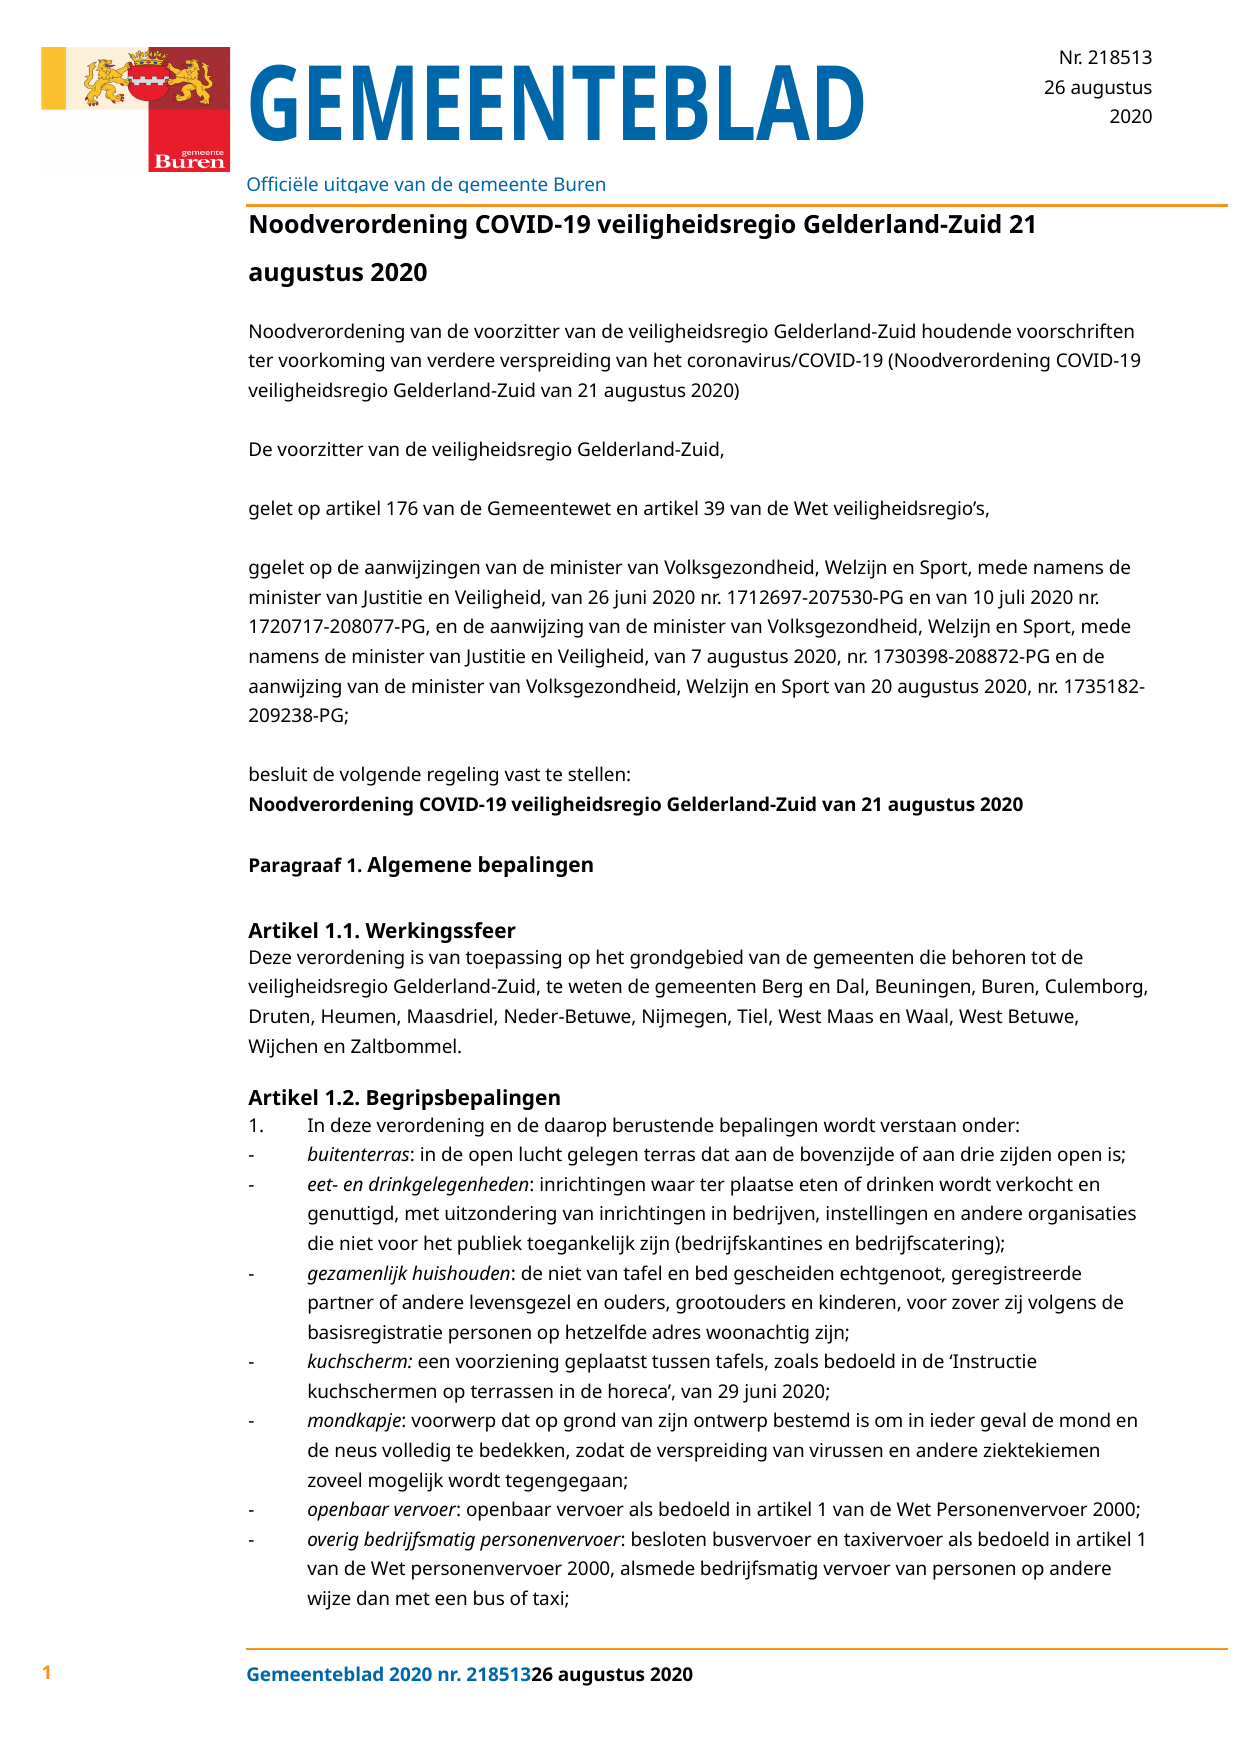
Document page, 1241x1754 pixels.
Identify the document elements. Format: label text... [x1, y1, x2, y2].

picture [41, 47, 231, 172]
list gezamenlijk huishouden: de niet van tafel en bed gescheiden echtgenoot, geregistreerde partner of andere levensgezel en ouders, grootouders en kinderen, voor zover zij volgens de basisregistratie personen op hetzelfde adres woonachtig zijn; [248, 1260, 1152, 1344]
list openbaar vervoer: openbaar vervoer als bedoeld in artikel 1 van de Wet Personenvervoer 2000; [248, 1496, 1152, 1522]
text Artikel 1.1. Werkingssfeer [248, 916, 1152, 944]
text Deze verordening is van toepassing op het grondgebied van de gemeenten die behoren tot de veiligheidsregio Gelderland-Zuid, te weten de gemeenten Berg en Dal, Beuningen, Buren, Culemborg, Druten, Heumen, Maasdriel, Neder-Betuwe, Nijmegen, Tiel, West Maas en Waal, West Betuwe, Wijchen en Zaltbommel. [248, 944, 1152, 1059]
text Noodverordening COVID-19 veiligheidsregio Gelderland-Zuid 21 augustus 2020 [248, 207, 1152, 288]
list buitenterras: in de open lucht gelegen terras dat aan de bovenzijde of aan drie zijden open is; [248, 1141, 1152, 1167]
text Paragraaf 1. Algemene bepalingen [248, 850, 1152, 879]
list eet- en drinkgelegenheden: inrichtingen waar ter plaatse eten of drinken wordt verkocht en genuttigd, met uitzondering van inrichtingen in bedrijven, instellingen en andere organisaties die niet voor het publiek toegankelijk zijn (bedrijfskantines en bedrijfscatering); [248, 1171, 1152, 1256]
text De voorzitter van de veiligheidsregio Gelderland-Zuid, [248, 436, 1152, 462]
text Noodverordening COVID-19 veiligheidsregio Gelderland-Zuid van 21 augustus 2020 [248, 791, 1152, 817]
list In deze verordening en de daarop berustende bepalingen wordt verstaan onder: [248, 1112, 1152, 1137]
text besluit de volgende regeling vast te stellen: [248, 762, 1152, 787]
list overig bedrijfsmatig personenvervoer: besloten busvervoer en taxivervoer als bedoeld in artikel 1 van de Wet personenvervoer 2000, alsmede bedrijfsmatig vervoer van personen op andere wijze dan met een bus of taxi; [248, 1526, 1152, 1611]
list kuchscherm: een voorziening geplaatst tussen tafels, zoals bedoeld in de ‘Instructie kuchschermen op terrassen in de horeca’, van 29 juni 2020; [248, 1348, 1152, 1404]
text gelet op artikel 176 van de Gemeentewet en artikel 39 van de Wet veiligheidsregio’s, [248, 495, 1152, 521]
text ggelet op de aanwijzingen van de minister van Volksgezondheid, Welzijn en Sport, mede namens de minister van Justitie en Veiligheid, van 26 juni 2020 nr. 1712697-207530-PG en van 10 juli 2020 nr. 1720717-208077-PG, en de aanwijzing van de minister van Volksgezondheid, Welzijn en Sport, mede namens de minister van Justitie en Veiligheid, van 7 augustus 2020, nr. 1730398-208872-PG en de aanwijzing van de minister van Volksgezondheid, Welzijn en Sport van 20 augustus 2020, nr. 1735182-209238-PG; [248, 554, 1152, 728]
text Artikel 1.2. Begripsbepalingen [248, 1083, 1152, 1112]
text Noodverordening van de voorzitter van de veiligheidsregio Gelderland-Zuid houdende voorschriften ter voorkoming van verdere verspreiding van het coronavirus/COVID-19 (Noodverordening COVID-19 veiligheidsregio Gelderland-Zuid van 21 augustus 2020) [248, 318, 1152, 403]
list mondkapje: voorwerp dat op grond van zijn ontwerp bestemd is om in ieder geval de mond en de neus volledig te bedekken, zodat de verspreiding van virussen en andere ziektekiemen zoveel mogelijk wordt tegengegaan; [248, 1408, 1152, 1492]
